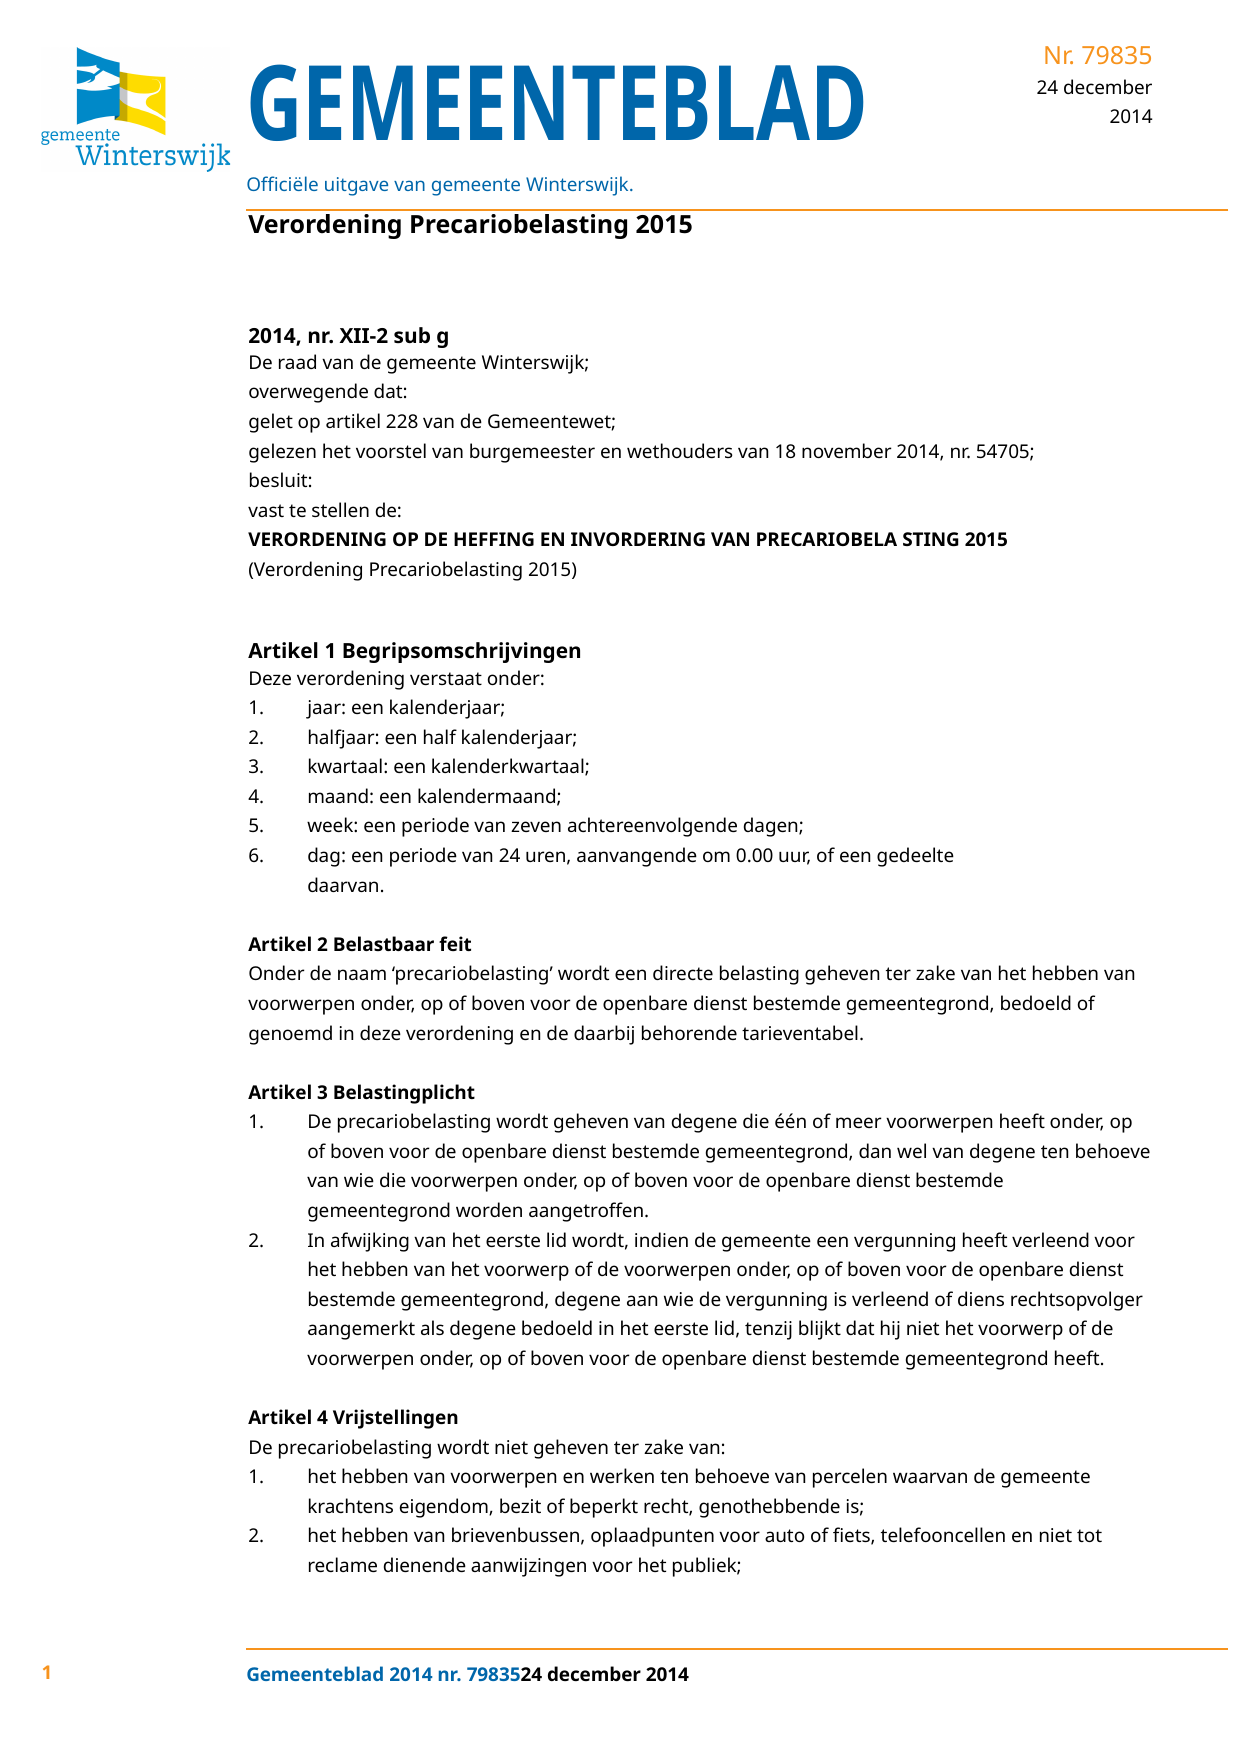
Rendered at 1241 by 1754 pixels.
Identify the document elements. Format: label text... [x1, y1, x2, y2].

list daarvan. [248, 872, 1152, 897]
list De precariobelasting wordt geheven van degene die één of meer voorwerpen heeft onder, op of boven voor de openbare dienst bestemde gemeentegrond, dan wel van degene ten behoeve van wie die voorwerpen onder, op of boven voor de openbare dienst bestemde gemeentegrond worden aangetroffen. [248, 1108, 1152, 1223]
text gelezen het voorstel van burgemeester en wethouders van 18 november 2014, nr. 54705; [248, 438, 1152, 464]
list het hebben van brievenbussen, oplaadpunten voor auto of fiets, telefooncellen en niet tot reclame dienende aanwijzingen voor het publiek; [248, 1523, 1152, 1578]
text De raad van de gemeente Winterswijk; [248, 349, 1152, 375]
list jaar: een kalenderjaar; [248, 694, 1152, 720]
picture [225, 153, 231, 162]
list maand: een kalendermaand; [248, 783, 1152, 809]
text vast te stellen de: [248, 497, 1152, 523]
text De precariobelasting wordt niet geheven ter zake van: [248, 1434, 1152, 1459]
text Artikel 4 Vrijstellingen [248, 1404, 1152, 1430]
text Deze verordening verstaat onder: [248, 665, 1152, 690]
text 2014, nr. XII-2 sub g [248, 321, 1152, 349]
text gelet op artikel 228 van de Gemeentewet; [248, 408, 1152, 434]
text overwegende dat: [248, 379, 1152, 404]
list het hebben van voorwerpen en werken ten behoeve van percelen waarvan de gemeente krachtens eigendom, bezit of beperkt recht, genothebbende is; [248, 1463, 1152, 1519]
list week: een periode van zeven achtereenvolgende dagen; [248, 813, 1152, 838]
list kwartaal: een kalenderkwartaal; [248, 753, 1152, 779]
text Artikel 3 Belastingplicht [248, 1079, 1152, 1104]
list halfjaar: een half kalenderjaar; [248, 724, 1152, 749]
text Verordening Precariobelasting 2015 [248, 211, 1152, 241]
list In afwijking van het eerste lid wordt, indien de gemeente een vergunning heeft verleend voor het hebben van het voorwerp of de voorwerpen onder, op of boven voor de openbare dienst bestemde gemeentegrond, degene aan wie de vergunning is verleend of diens rechtsopvolger aangemerkt als degene bedoeld in het eerste lid, tenzij blijkt dat hij niet het voorwerp of de voorwerpen onder, op of boven voor de openbare dienst bestemde gemeentegrond heeft. [248, 1227, 1152, 1371]
text besluit: [248, 467, 1152, 493]
picture [41, 47, 231, 172]
text Artikel 1 Begripsomschrijvingen [248, 636, 1152, 665]
text (Verordening Precariobelasting 2015) [248, 556, 1152, 582]
text Artikel 2 Belastbaar feit [248, 931, 1152, 957]
text Onder de naam ‘precariobelasting’ wordt een directe belasting geheven ter zake van het hebben van voorwerpen onder, op of boven voor de openbare dienst bestemde gemeentegrond, bedoeld of genoemd in deze verordening en de daarbij behorende tarieventabel. [248, 961, 1152, 1045]
text VERORDENING OP DE HEFFING EN INVORDERING VAN PRECARIOBELA STING 2015 [248, 527, 1152, 552]
list dag: een periode van 24 uren, aanvangende om 0.00 uur, of een gedeelte [248, 842, 1152, 868]
